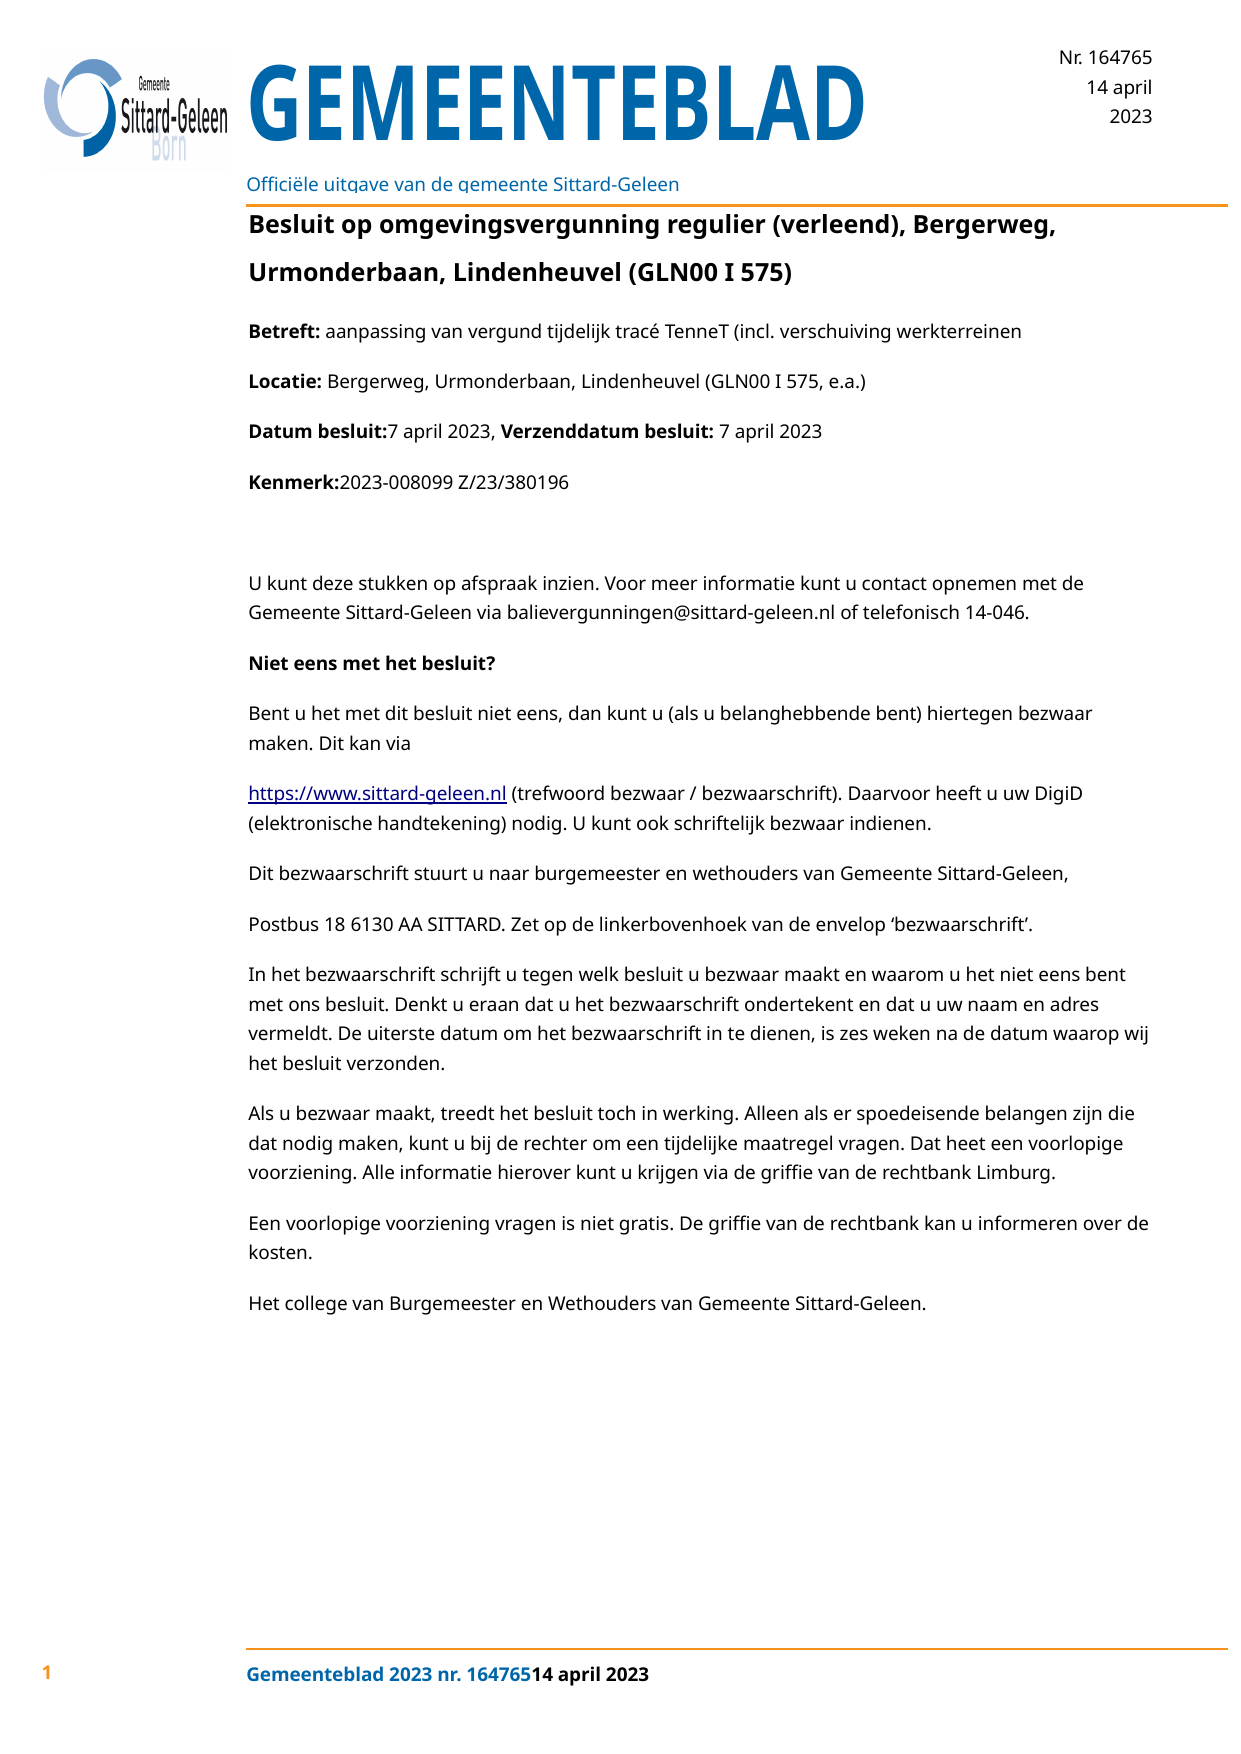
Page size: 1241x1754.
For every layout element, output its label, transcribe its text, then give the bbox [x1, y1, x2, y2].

text Datum besluit:7 april 2023, Verzenddatum besluit: 7 april 2023 [248, 419, 1152, 444]
text Een voorlopige voorziening vragen is niet gratis. De griffie van de rechtbank kan u informeren over de kosten. [248, 1210, 1152, 1265]
text Het college van Burgemeester en Wethouders van Gemeente Sittard-Geleen. [248, 1290, 1152, 1316]
text Besluit op omgevingsvergunning regulier (verleend), Bergerweg, Urmonderbaan, Lindenheuvel (GLN00 I 575) [248, 207, 1152, 288]
text Als u bezwaar maakt, treedt het besluit toch in werking. Alleen als er spoedeisende belangen zijn die dat nodig maken, kunt u bij de rechter om een tijdelijke maatregel vragen. Dat heet een voorlopige voorziening. Alle informatie hierover kunt u krijgen via de griffie van de rechtbank Limburg. [248, 1100, 1152, 1185]
text Kenmerk:2023-008099 Z/23/380196 [248, 469, 1152, 495]
text https://www.sittard-geleen.nl (trefwoord bezwaar / bezwaarschrift). Daarvoor heeft u uw DigiD (elektronische handtekening) nodig. U kunt ook schriftelijk bezwaar indienen. [248, 780, 1152, 836]
text Betreft: aanpassing van vergund tijdelijk tracé TenneT (incl. verschuiving werkterreinen [248, 318, 1152, 344]
text Bent u het met dit besluit niet eens, dan kunt u (als u belanghebbende bent) hiertegen bezwaar maken. Dit kan via [248, 700, 1152, 756]
text U kunt deze stukken op afspraak inzien. Voor meer informatie kunt u contact opnemen met de Gemeente Sittard-Geleen via balievergunningen@sittard-geleen.nl of telefonisch 14-046. [248, 570, 1152, 625]
text Dit bezwaarschrift stuurt u naar burgemeester en wethouders van Gemeente Sittard-Geleen, [248, 860, 1152, 886]
text In het bezwaarschrift schrijft u tegen welk besluit u bezwaar maakt en waarom u het niet eens bent met ons besluit. Denkt u eraan dat u het bezwaarschrift ondertekent en dat u uw naam en adres vermeldt. De uiterste datum om het bezwaarschrift in te dienen, is zes weken na de datum waarop wij het besluit verzonden. [248, 961, 1152, 1076]
text Postbus 18 6130 AA SITTARD. Zet op de linkerbovenhoek van de envelop ‘bezwaarschrift’. [248, 911, 1152, 937]
text Niet eens met het besluit? [248, 650, 1152, 676]
text Locatie: Bergerweg, Urmonderbaan, Lindenheuvel (GLN00 I 575, e.a.) [248, 368, 1152, 394]
picture [41, 47, 231, 172]
